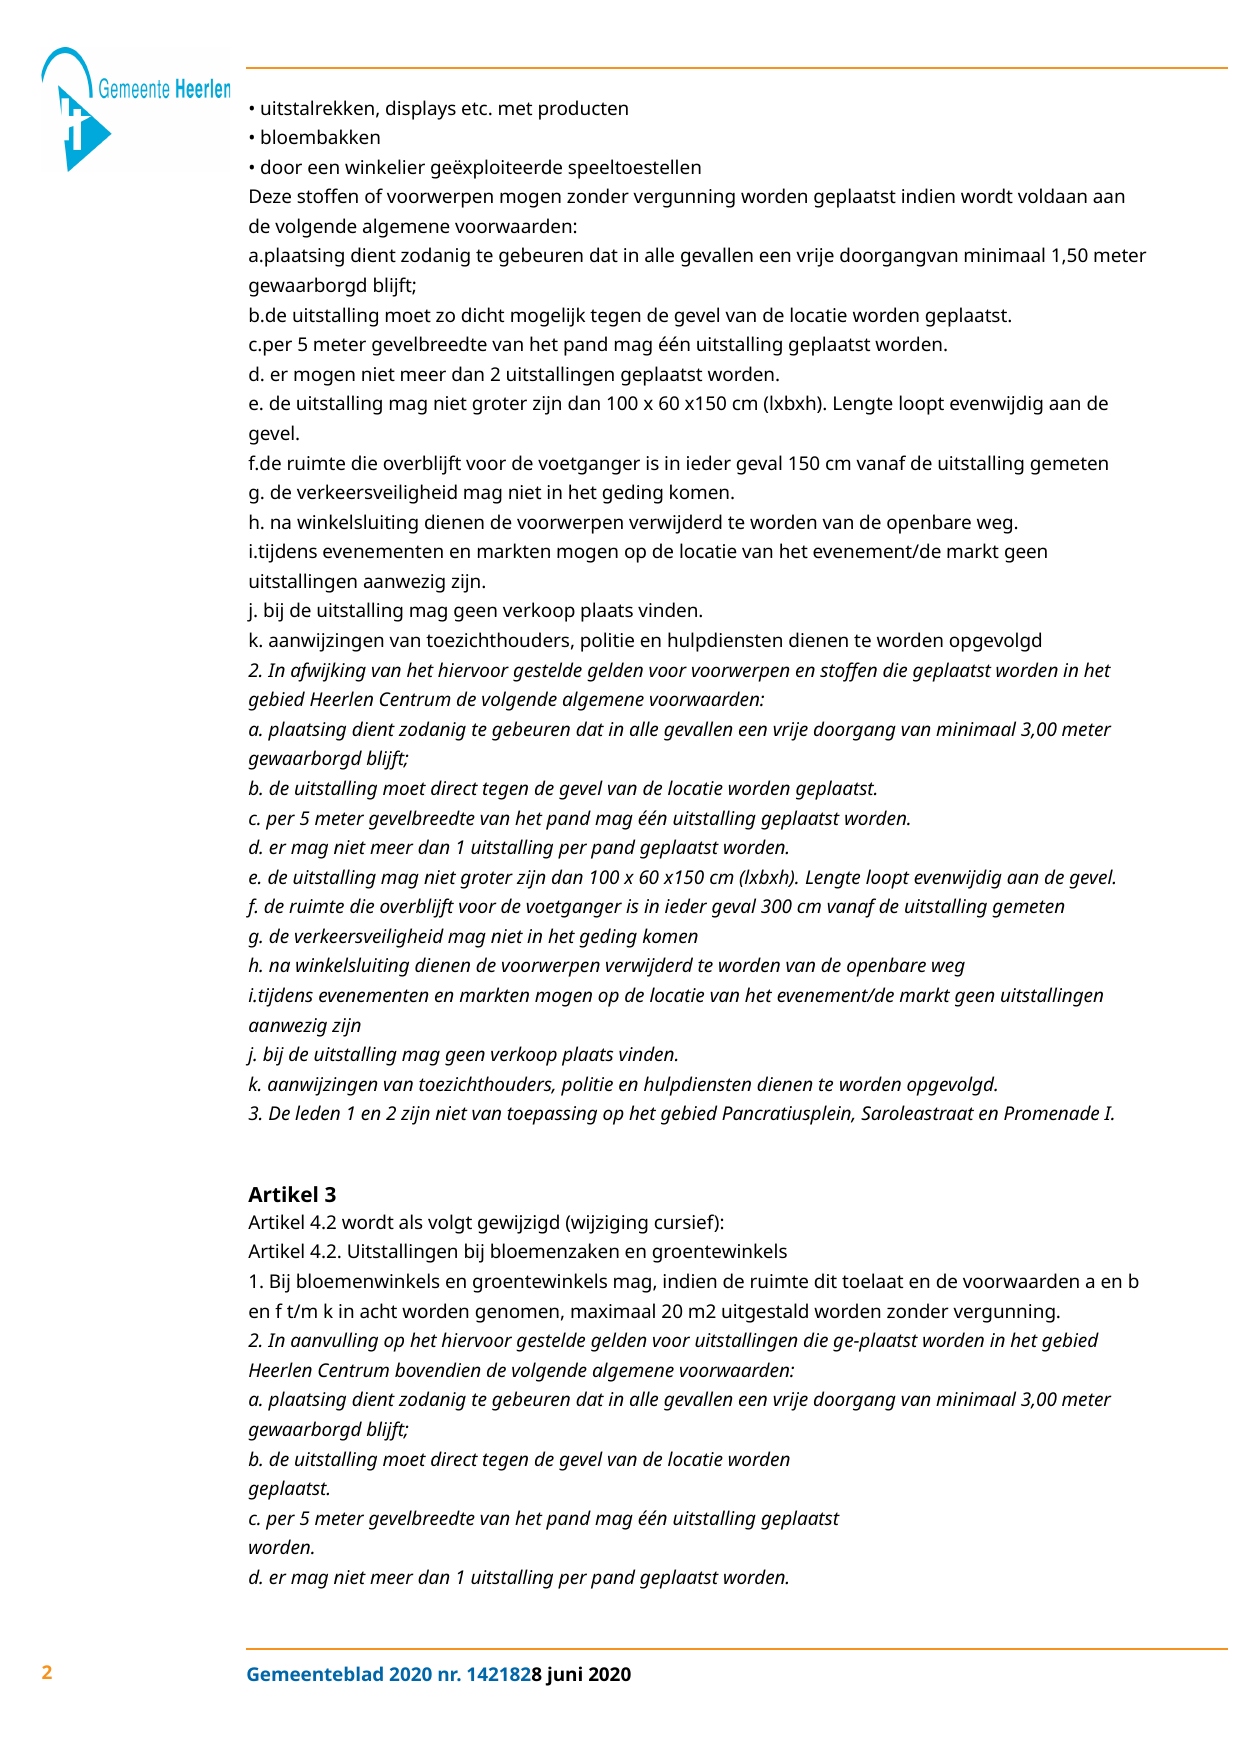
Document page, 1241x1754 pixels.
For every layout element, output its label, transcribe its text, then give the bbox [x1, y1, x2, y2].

text k. aanwijzingen van toezichthouders, politie en hulpdiensten dienen te worden opgevolgd. [248, 1071, 1152, 1097]
text worden. [248, 1534, 1152, 1560]
text Artikel 4.2. Uitstallingen bij bloemenzaken en groentewinkels [248, 1239, 1152, 1264]
text f.de ruimte die overblijft voor de voetganger is in ieder geval 150 cm vanaf de uitstalling gemeten [248, 450, 1152, 476]
text b. de uitstalling moet direct tegen de gevel van de locatie worden [248, 1446, 1152, 1471]
text 1. Bij bloemenwinkels en groentewinkels mag, indien de ruimte dit toelaat en de voorwaarden a en b en f t/m k in acht worden genomen, maximaal 20 m2 uitgestald worden zonder vergunning. [248, 1268, 1152, 1323]
text 2. In aanvulling op het hiervoor gestelde gelden voor uitstallingen die ge-plaatst worden in het gebied Heerlen Centrum bovendien de volgende algemene voorwaarden: [248, 1327, 1152, 1383]
text b.de uitstalling moet zo dicht mogelijk tegen de gevel van de locatie worden geplaatst. [248, 302, 1152, 328]
text 3. De leden 1 en 2 zijn niet van toepassing op het gebied Pancratiusplein, Saroleastraat en Promenade I. [248, 1101, 1152, 1126]
text • bloembakken [248, 124, 1152, 150]
text • door een winkelier geëxploiteerde speeltoestellen [248, 154, 1152, 180]
text e. de uitstalling mag niet groter zijn dan 100 x 60 x150 cm (lxbxh). Lengte loopt evenwijdig aan de gevel. [248, 391, 1152, 446]
text a. plaatsing dient zodanig te gebeuren dat in alle gevallen een vrije doorgang van minimaal 3,00 meter gewaarborgd blijft; [248, 716, 1152, 771]
picture [41, 47, 59, 70]
text k. aanwijzingen van toezichthouders, politie en hulpdiensten dienen te worden opgevolgd [248, 627, 1152, 653]
text 2. In afwijking van het hiervoor gestelde gelden voor voorwerpen en stoffen die geplaatst worden in het gebied Heerlen Centrum de volgende algemene voorwaarden: [248, 657, 1152, 712]
text d. er mag niet meer dan 1 uitstalling per pand geplaatst worden. [248, 834, 1152, 860]
text c.per 5 meter gevelbreedte van het pand mag één uitstalling geplaatst worden. [248, 331, 1152, 357]
text i.tijdens evenementen en markten mogen op de locatie van het evenement/de markt geen uitstallingen aanwezig zijn [248, 982, 1152, 1038]
text Deze stoffen of voorwerpen mogen zonder vergunning worden geplaatst indien wordt voldaan aan de volgende algemene voorwaarden: [248, 183, 1152, 239]
text Artikel 3 [248, 1181, 1152, 1209]
text h. na winkelsluiting dienen de voorwerpen verwijderd te worden van de openbare weg. [248, 509, 1152, 535]
text b. de uitstalling moet direct tegen de gevel van de locatie worden geplaatst. [248, 775, 1152, 801]
text i.tijdens evenementen en markten mogen op de locatie van het evenement/de markt geen uitstallingen aanwezig zijn. [248, 538, 1152, 594]
text d. er mag niet meer dan 1 uitstalling per pand geplaatst worden. [248, 1564, 1152, 1590]
text f. de ruimte die overblijft voor de voetganger is in ieder geval 300 cm vanaf de uitstalling gemeten [248, 893, 1152, 919]
text c. per 5 meter gevelbreedte van het pand mag één uitstalling geplaatst worden. [248, 805, 1152, 831]
text j. bij de uitstalling mag geen verkoop plaats vinden. [248, 598, 1152, 623]
text g. de verkeersveiligheid mag niet in het geding komen [248, 923, 1152, 949]
text Artikel 4.2 wordt als volgt gewijzigd (wijziging cursief): [248, 1209, 1152, 1235]
text g. de verkeersveiligheid mag niet in het geding komen. [248, 479, 1152, 505]
text h. na winkelsluiting dienen de voorwerpen verwijderd te worden van de openbare weg [248, 953, 1152, 978]
picture [41, 47, 231, 172]
text a.plaatsing dient zodanig te gebeuren dat in alle gevallen een vrije doorgangvan minimaal 1,50 meter gewaarborgd blijft; [248, 243, 1152, 298]
text geplaatst. [248, 1475, 1152, 1501]
text c. per 5 meter gevelbreedte van het pand mag één uitstalling geplaatst [248, 1505, 1152, 1531]
text j. bij de uitstalling mag geen verkoop plaats vinden. [248, 1041, 1152, 1067]
text e. de uitstalling mag niet groter zijn dan 100 x 60 x150 cm (lxbxh). Lengte loopt evenwijdig aan de gevel. [248, 864, 1152, 890]
text d. er mogen niet meer dan 2 uitstallingen geplaatst worden. [248, 361, 1152, 387]
text a. plaatsing dient zodanig te gebeuren dat in alle gevallen een vrije doorgang van minimaal 3,00 meter gewaarborgd blijft; [248, 1387, 1152, 1442]
text • uitstalrekken, displays etc. met producten [248, 95, 1152, 121]
